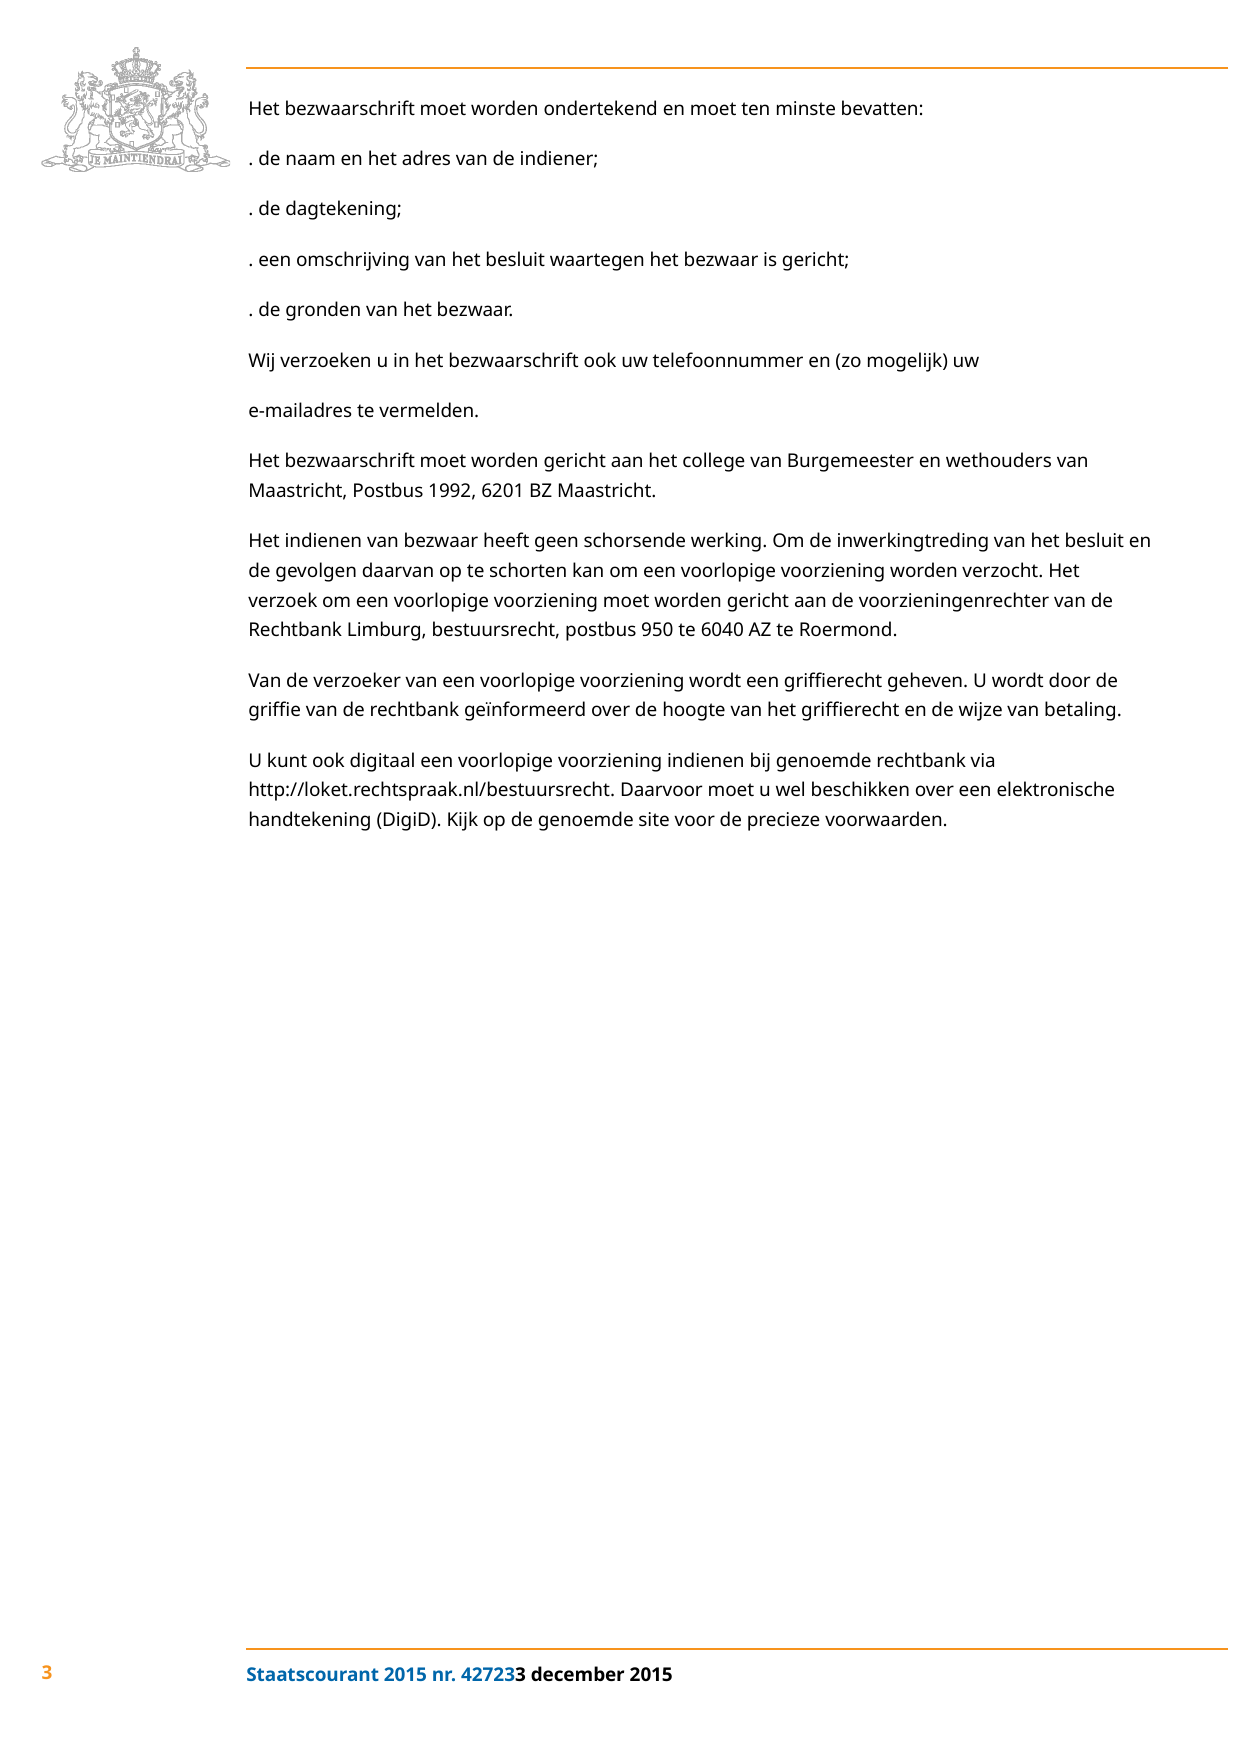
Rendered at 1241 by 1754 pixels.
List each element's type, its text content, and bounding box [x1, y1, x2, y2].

text e-mailadres te vermelden. [248, 397, 1152, 423]
text . de dagtekening; [248, 196, 1152, 221]
text Het bezwaarschrift moet worden gericht aan het college van Burgemeester en wethouders van Maastricht, Postbus 1992, 6201 BZ Maastricht. [248, 448, 1152, 503]
text Van de verzoeker van een voorlopige voorziening wordt een griffierecht geheven. U wordt door de griffie van de rechtbank geïnformeerd over de hoogte van het griffierecht en de wijze van betaling. [248, 667, 1152, 722]
text . de gronden van het bezwaar. [248, 296, 1152, 322]
text Het bezwaarschrift moet worden ondertekend en moet ten minste bevatten: [248, 95, 1152, 121]
text Het indienen van bezwaar heeft geen schorsende werking. Om de inwerkingtreding van het besluit en de gevolgen daarvan op te schorten kan om een voorlopige voorziening worden verzocht. Het verzoek om een voorlopige voorziening moet worden gericht aan de voorzieningenrechter van de Rechtbank Limburg, bestuursrecht, postbus 950 te 6040 AZ te Roermond. [248, 528, 1152, 642]
text . een omschrijving van het besluit waartegen het bezwaar is gericht; [248, 246, 1152, 272]
picture [41, 47, 231, 172]
text U kunt ook digitaal een voorlopige voorziening indienen bij genoemde rechtbank via http://loket.rechtspraak.nl/bestuursrecht. Daarvoor moet u wel beschikken over een elektronische handtekening (DigiD). Kijk op de genoemde site voor de precieze voorwaarden. [248, 747, 1152, 832]
text . de naam en het adres van de indiener; [248, 145, 1152, 171]
text Wij verzoeken u in het bezwaarschrift ook uw telefoonnummer en (zo mogelijk) uw [248, 347, 1152, 373]
